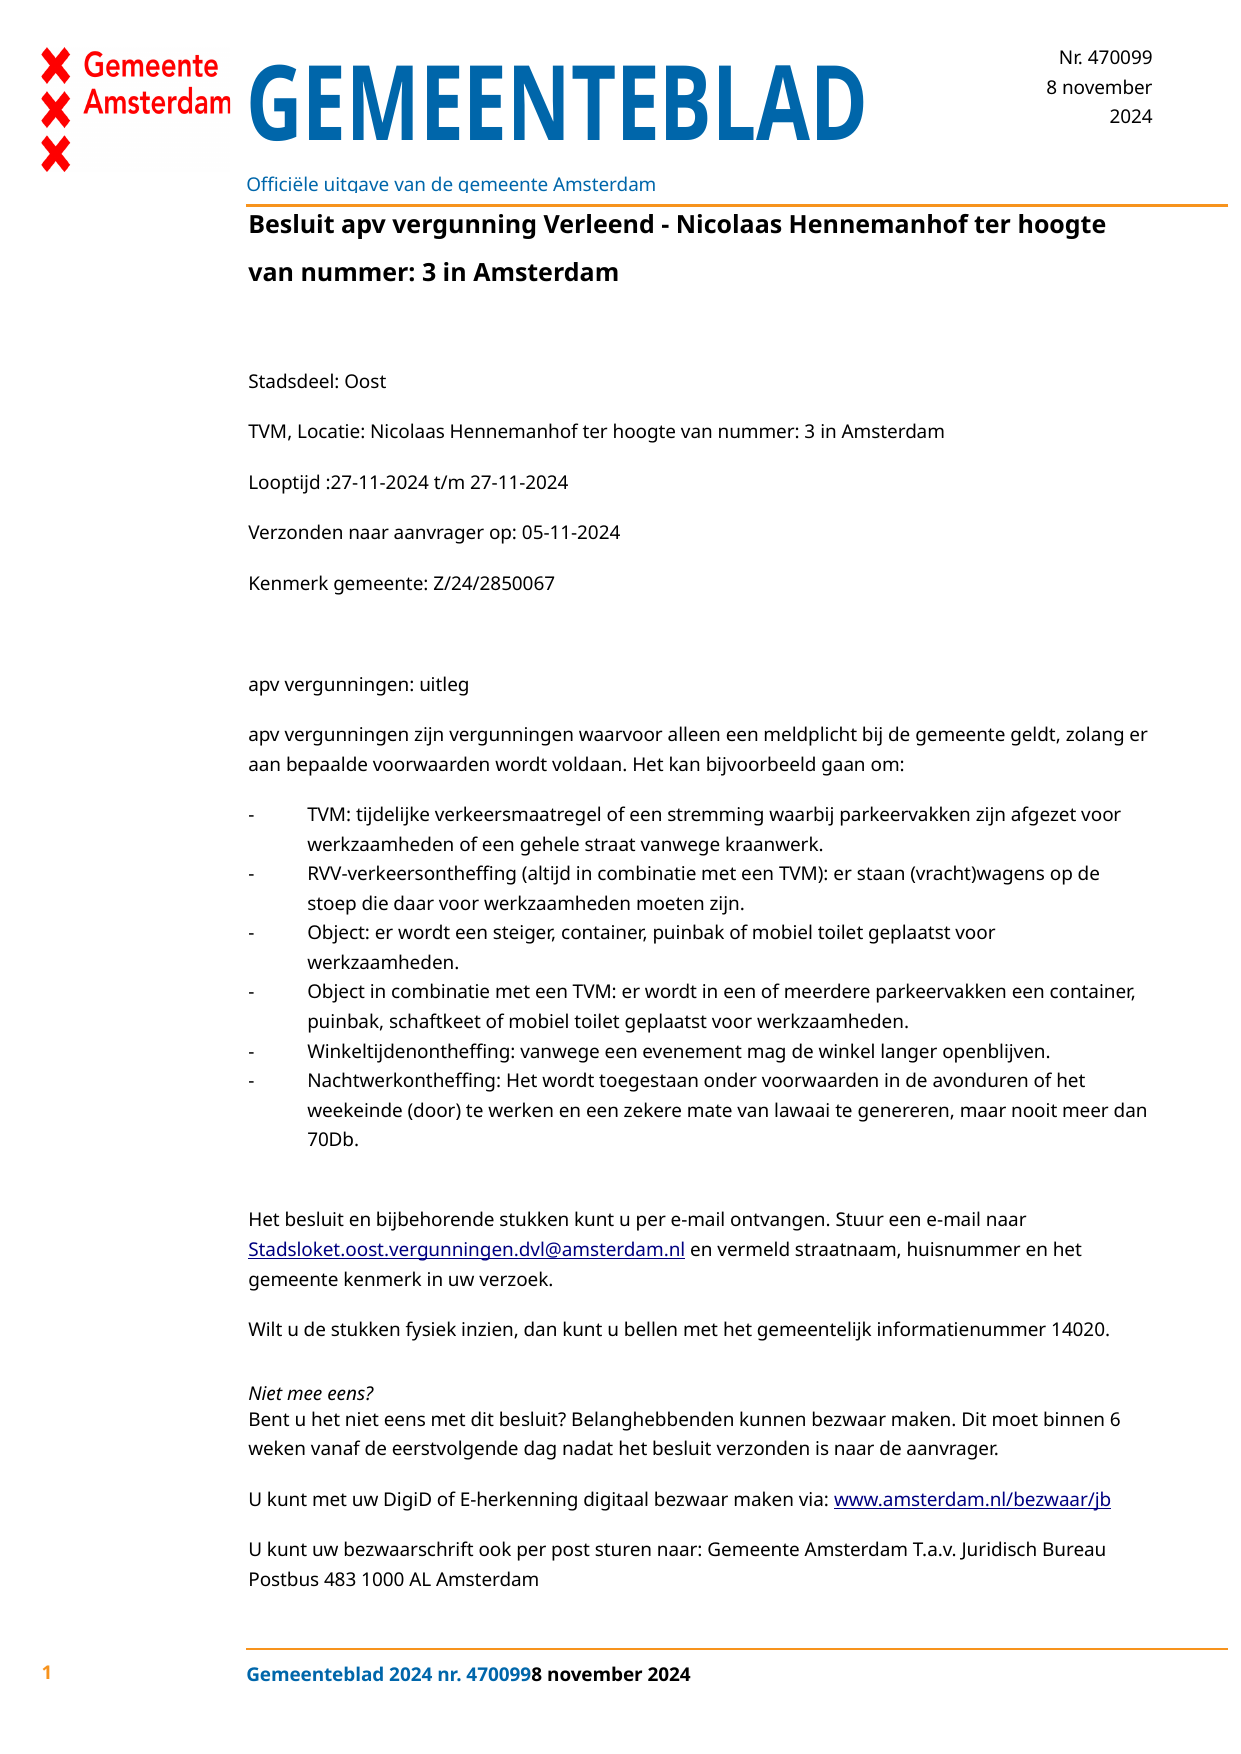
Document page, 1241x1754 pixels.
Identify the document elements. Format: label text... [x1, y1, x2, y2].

text Verzonden naar aanvrager op: 05-11-2024 [248, 519, 1152, 545]
list Object in combinatie met een TVM: er wordt in een of meerdere parkeervakken een container, puinbak, schaftkeet of mobiel toilet geplaatst voor werkzaamheden. [248, 979, 1152, 1034]
text Kenmerk gemeente: Z/24/2850067 [248, 570, 1152, 596]
text Bent u het niet eens met dit besluit? Belanghebbenden kunnen bezwaar maken. Dit moet binnen 6 weken vanaf de eerstvolgende dag nadat het besluit verzonden is naar de aanvrager. [248, 1406, 1152, 1461]
text Looptijd :27-11-2024 t/m 27-11-2024 [248, 469, 1152, 495]
text TVM, Locatie: Nicolaas Hennemanhof ter hoogte van nummer: 3 in Amsterdam [248, 419, 1152, 444]
text Stadsdeel: Oost [248, 368, 1152, 394]
text apv vergunningen zijn vergunningen waarvoor alleen een meldplicht bij de gemeente geldt, zolang er aan bepaalde voorwaarden wordt voldaan. Het kan bijvoorbeeld gaan om: [248, 721, 1152, 777]
text Besluit apv vergunning Verleend - Nicolaas Hennemanhof ter hoogte van nummer: 3 in Amsterdam [248, 207, 1152, 288]
text Wilt u de stukken fysiek inzien, dan kunt u bellen met het gemeentelijk informatienummer 14020. [248, 1316, 1152, 1342]
list RVV-verkeersontheffing (altijd in combinatie met een TVM): er staan (vracht)wagens op de stoep die daar voor werkzaamheden moeten zijn. [248, 860, 1152, 916]
picture [41, 47, 231, 172]
text U kunt met uw DigiD of E-herkenning digitaal bezwaar maken via: www.amsterdam.nl/bezwaar/jb [248, 1486, 1152, 1512]
text U kunt uw bezwaarschrift ook per post sturen naar: Gemeente Amsterdam T.a.v. Juridisch Bureau Postbus 483 1000 AL Amsterdam [248, 1536, 1152, 1592]
list TVM: tijdelijke verkeersmaatregel of een stremming waarbij parkeervakken zijn afgezet voor werkzaamheden of een gehele straat vanwege kraanwerk. [248, 801, 1152, 857]
text Het besluit en bijbehorende stukken kunt u per e-mail ontvangen. Stuur een e-mail naar Stadsloket.oost.vergunningen.dvl@amsterdam.nl en vermeld straatnaam, huisnummer en het gemeente kenmerk in uw verzoek. [248, 1207, 1152, 1292]
list Winkeltijdenontheffing: vanwege een evenement mag de winkel langer openblijven. [248, 1038, 1152, 1064]
list Nachtwerkontheffing: Het wordt toegestaan onder voorwaarden in de avonduren of het weekeinde (door) te werken en een zekere mate van lawaai te genereren, maar nooit meer dan 70Db. [248, 1067, 1152, 1152]
text Niet mee eens? [248, 1380, 1152, 1406]
list Object: er wordt een steiger, container, puinbak of mobiel toilet geplaatst voor werkzaamheden. [248, 919, 1152, 975]
text apv vergunningen: uitleg [248, 671, 1152, 697]
